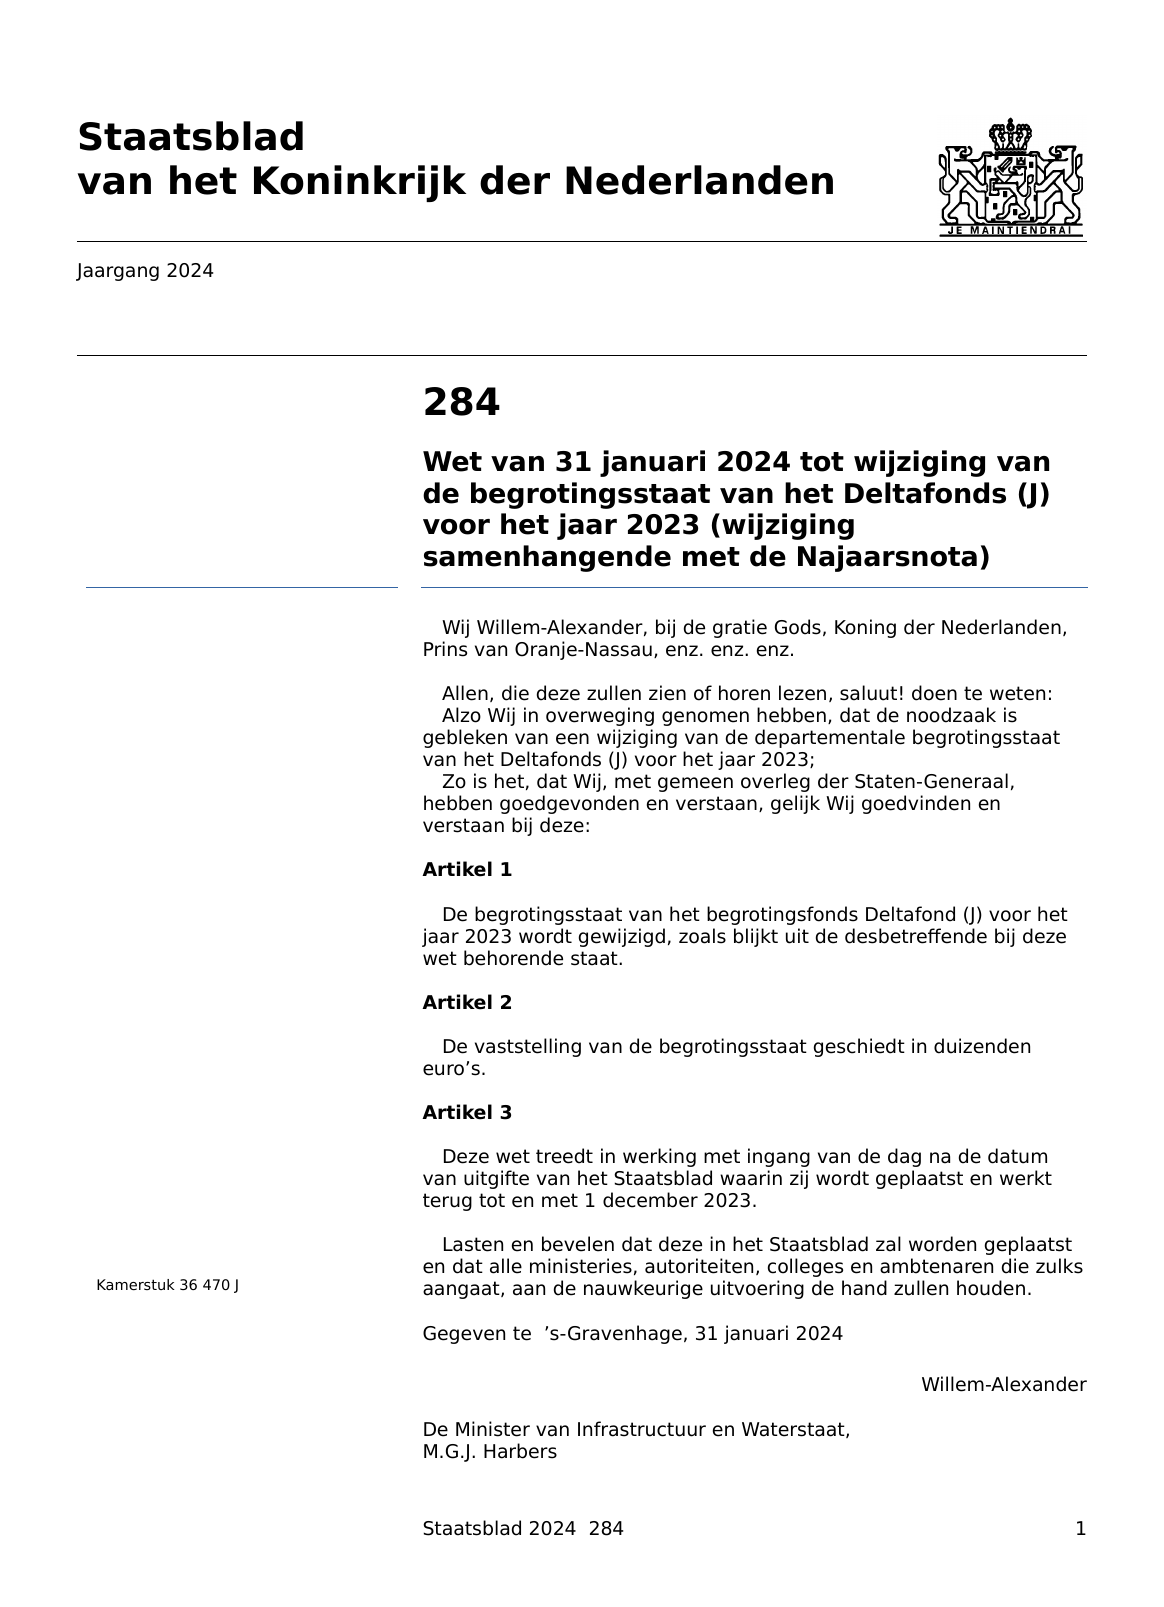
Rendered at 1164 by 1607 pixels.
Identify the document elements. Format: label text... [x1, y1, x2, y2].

subtitle Artikel 2 [422, 992, 1087, 1014]
picture [936, 115, 1087, 240]
text Kamerstuk 36 470 J [77, 1277, 396, 1294]
table_header [886, 100, 1087, 241]
text Zo is het, dat Wij, met gemeen overleg der Staten-Generaal, hebben goedgevonden en verstaan, gelijk Wij goedvinden en verstaan bij deze: [422, 771, 1087, 837]
text Lasten en bevelen dat deze in het Staatsblad zal worden geplaatst en dat alle ministeries, autoriteiten, colleges en ambtenaren die zulks aangaat, aan de nauwkeurige uitvoering de hand zullen houden. [422, 1234, 1087, 1300]
text De vaststelling van de begrotingsstaat geschiedt in duizenden euro’s. [422, 1036, 1087, 1080]
table_header Staatsblad van het Koninkrijk der Nederlanden [77, 100, 886, 241]
text Wij Willem-Alexander, bij de gratie Gods, Koning der Nederlanden, Prins van Oranje-Nassau, enz. enz. enz. [422, 617, 1087, 661]
subtitle Artikel 3 [422, 1102, 1087, 1124]
text Wet van 31 januari 2024 tot wijziging van de begrotingsstaat van het Deltafonds (J) voor het jaar 2023 (wijziging samenhangende met de Najaarsnota) [422, 447, 1087, 573]
text De Minister van Infrastructuur en Waterstaat, M.G.J. Harbers [422, 1418, 1087, 1462]
text De begrotingsstaat van het begrotingsfonds Deltafond (J) voor het jaar 2023 wordt gewijzigd, zoals blijkt uit de desbetreffende bij deze wet behorende staat. [422, 903, 1087, 969]
text Deze wet treedt in werking met ingang van de dag na de datum van uitgifte van het Staatsblad waarin zij wordt geplaatst en werkt terug tot en met 1 december 2023. [422, 1146, 1087, 1212]
text Alzo Wij in overweging genomen hebben, dat de noodzaak is gebleken van een wijziging van de departementale begrotingsstaat van het Deltafonds (J) voor het jaar 2023; [422, 705, 1087, 771]
text Allen, die deze zullen zien of horen lezen, saluut! doen te weten: [422, 683, 1087, 705]
subtitle 284 [422, 381, 1087, 424]
table_cell Jaargang 2024 [77, 242, 1087, 355]
text Willem-Alexander [422, 1374, 1087, 1396]
subtitle Artikel 1 [422, 859, 1087, 881]
text Gegeven te ’s-Gravenhage, 31 januari 2024 [422, 1322, 1087, 1344]
